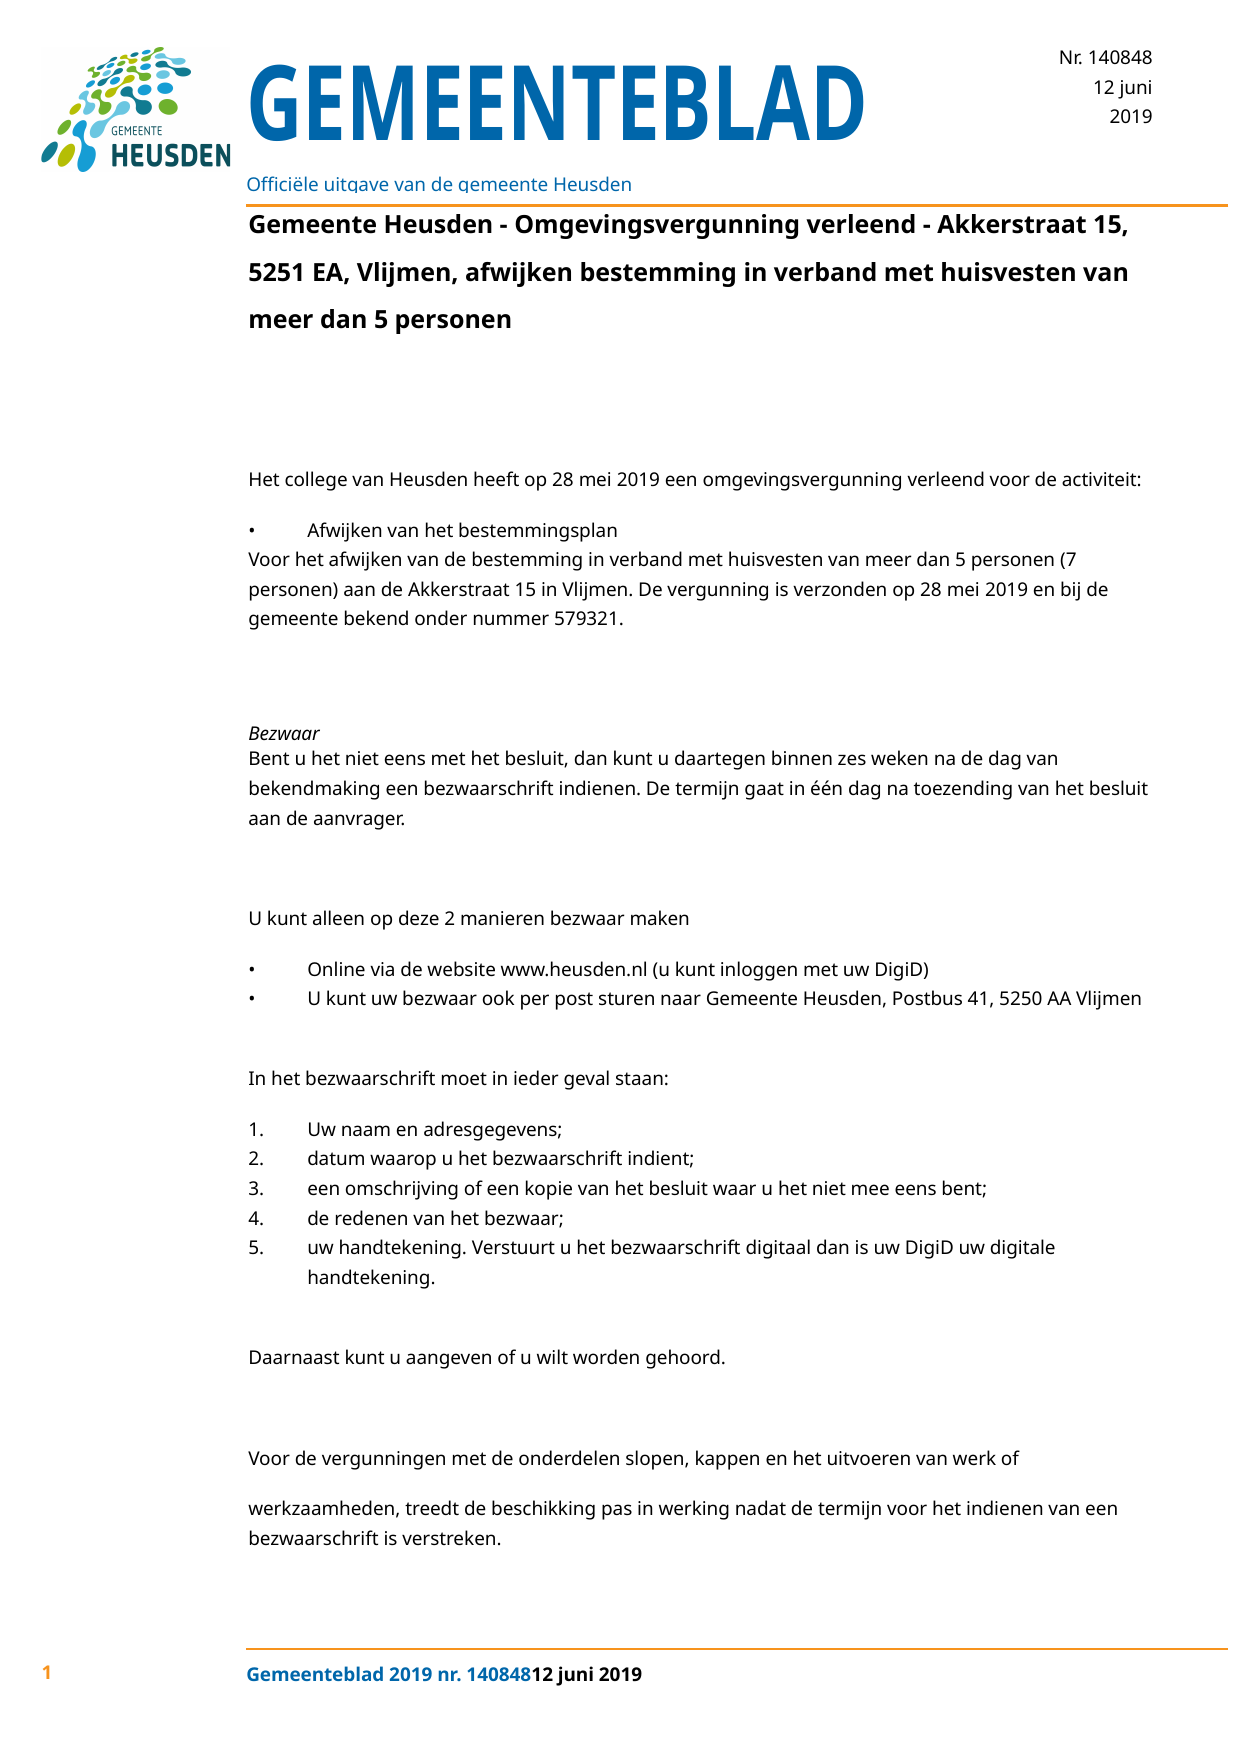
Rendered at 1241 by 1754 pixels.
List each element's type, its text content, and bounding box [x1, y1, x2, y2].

list Online via de website www.heusden.nl (u kunt inloggen met uw DigiD) [248, 956, 1152, 982]
text Gemeente Heusden - Omgevingsvergunning verleend - Akkerstraat 15, 5251 EA, Vlijmen, afwijken bestemming in verband met huisvesten van meer dan 5 personen [248, 207, 1152, 336]
picture [41, 47, 231, 172]
text Voor de vergunningen met de onderdelen slopen, kappen en het uitvoeren van werk of [248, 1445, 1152, 1471]
list de redenen van het bezwaar; [248, 1205, 1152, 1231]
list Uw naam en adresgegevens; [248, 1116, 1152, 1142]
text In het bezwaarschrift moet in ieder geval staan: [248, 1066, 1152, 1091]
text Bent u het niet eens met het besluit, dan kunt u daartegen binnen zes weken na de dag van bekendmaking een bezwaarschrift indienen. De termijn gaat in één dag na toezending van het besluit aan de aanvrager. [248, 746, 1152, 831]
text Daarnaast kunt u aangeven of u wilt worden gehoord. [248, 1344, 1152, 1370]
list datum waarop u het bezwaarschrift indient; [248, 1146, 1152, 1171]
list uw handtekening. Verstuurt u het bezwaarschrift digitaal dan is uw DigiD uw digitale handtekening. [248, 1234, 1152, 1290]
text Bezwaar [248, 720, 1152, 746]
text Het college van Heusden heeft op 28 mei 2019 een omgevingsvergunning verleend voor de activiteit: [248, 466, 1152, 492]
text werkzaamheden, treedt de beschikking pas in werking nadat de termijn voor het indienen van een bezwaarschrift is verstreken. [248, 1495, 1152, 1551]
text Voor het afwijken van de bestemming in verband met huisvesten van meer dan 5 personen (7 personen) aan de Akkerstraat 15 in Vlijmen. De vergunning is verzonden op 28 mei 2019 en bij de gemeente bekend onder nummer 579321. [248, 546, 1152, 631]
list U kunt uw bezwaar ook per post sturen naar Gemeente Heusden, Postbus 41, 5250 AA Vlijmen [248, 986, 1152, 1011]
list een omschrijving of een kopie van het besluit waar u het niet mee eens bent; [248, 1175, 1152, 1201]
list Afwijken van het bestemmingsplan [248, 517, 1152, 542]
text U kunt alleen op deze 2 manieren bezwaar maken [248, 906, 1152, 931]
